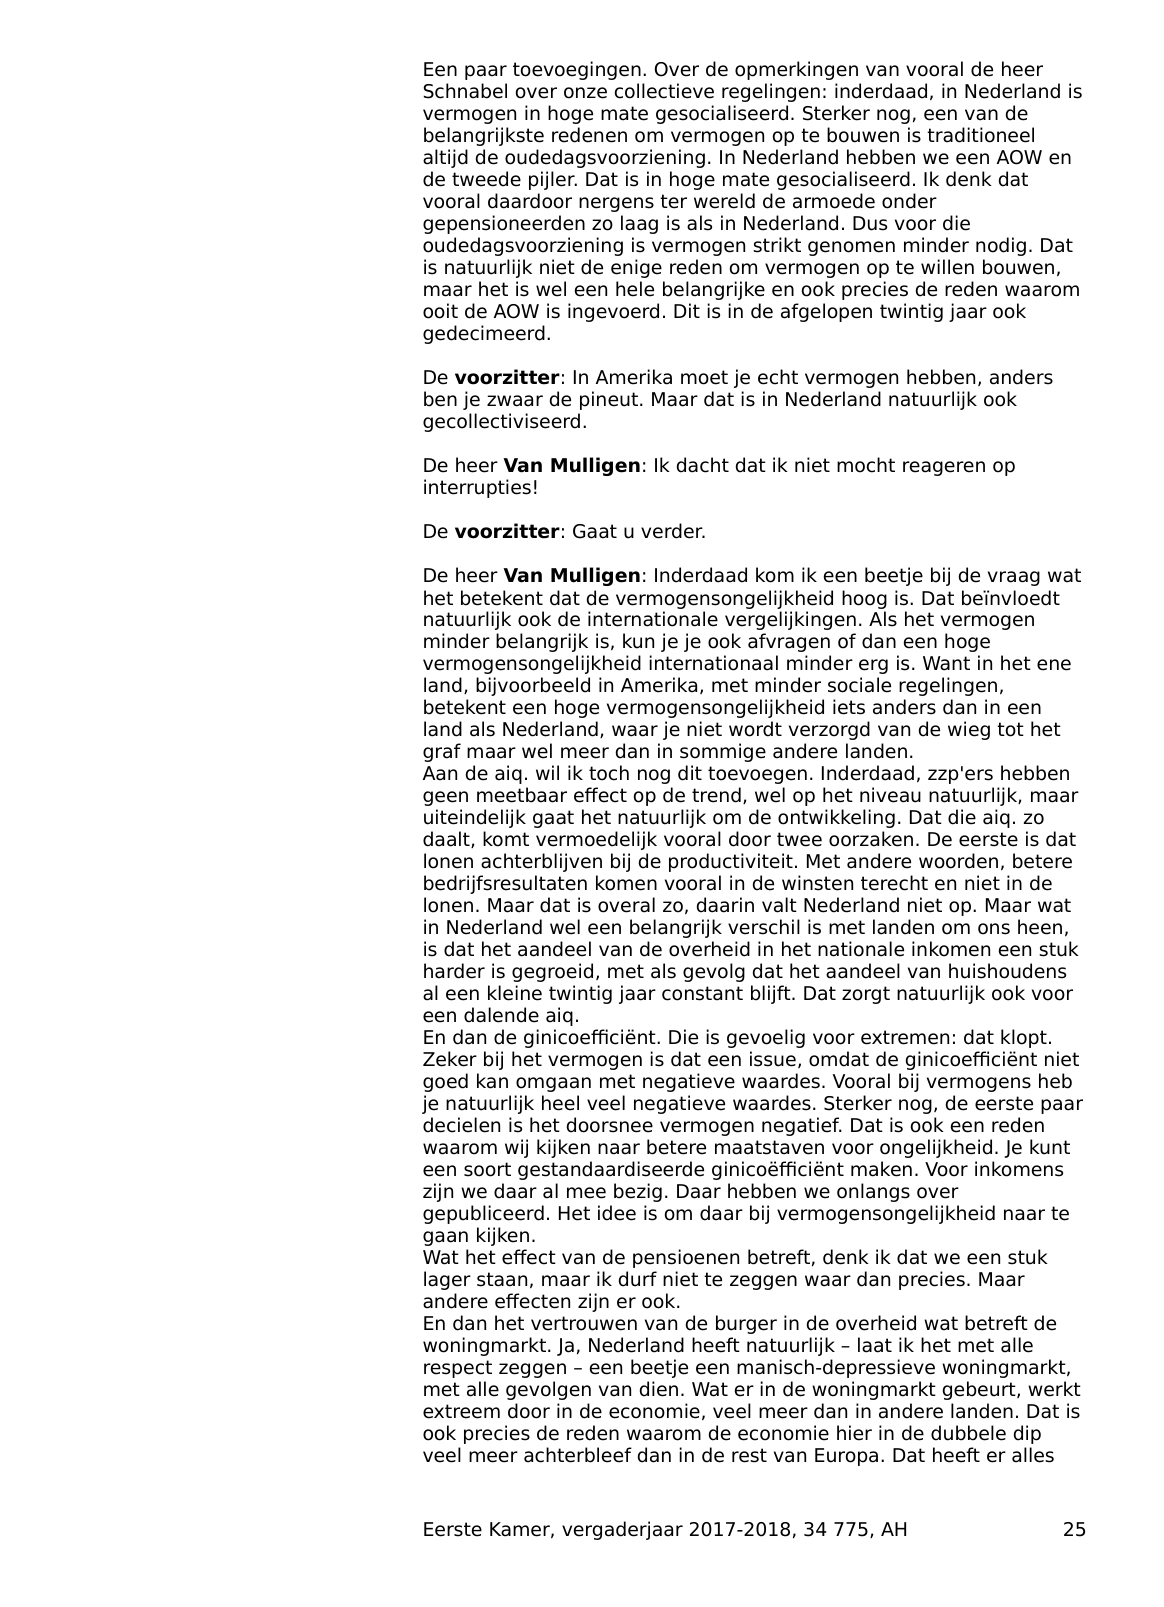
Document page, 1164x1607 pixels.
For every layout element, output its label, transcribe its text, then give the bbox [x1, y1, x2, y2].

text De heer Van Mulligen: Inderdaad kom ik een beetje bij de vraag wat het betekent dat de vermogensongelijkheid hoog is. Dat beïnvloedt natuurlijk ook de internationale vergelijkingen. Als het vermogen minder belangrijk is, kun je je ook afvragen of dan een hoge vermogensongelijkheid internationaal minder erg is. Want in het ene land, bijvoorbeeld in Amerika, met minder sociale regelingen, betekent een hoge vermogensongelijkheid iets anders dan in een land als Nederland, waar je niet wordt verzorgd van de wieg tot het graf maar wel meer dan in sommige andere landen. [422, 565, 1087, 763]
text De voorzitter: Gaat u verder. [422, 521, 1087, 543]
text En dan het vertrouwen van de burger in de overheid wat betreft de woningmarkt. Ja, Nederland heeft natuurlijk – laat ik het met alle respect zeggen – een beetje een manisch-depressieve woningmarkt, met alle gevolgen van dien. Wat er in de woningmarkt gebeurt, werkt extreem door in de economie, veel meer dan in andere landen. Dat is ook precies de reden waarom de economie hier in de dubbele dip veel meer achterbleef dan in de rest van Europa. Dat heeft er alles [422, 1313, 1087, 1467]
text Een paar toevoegingen. Over de opmerkingen van vooral de heer Schnabel over onze collectieve regelingen: inderdaad, in Nederland is vermogen in hoge mate gesocialiseerd. Sterker nog, een van de belangrijkste redenen om vermogen op te bouwen is traditioneel altijd de oudedagsvoorziening. In Nederland hebben we een AOW en de tweede pijler. Dat is in hoge mate gesocialiseerd. Ik denk dat vooral daardoor nergens ter wereld de armoede onder gepensioneerden zo laag is als in Nederland. Dus voor die oudedagsvoorziening is vermogen strikt genomen minder nodig. Dat is natuurlijk niet de enige reden om vermogen op te willen bouwen, maar het is wel een hele belangrijke en ook precies de reden waarom ooit de AOW is ingevoerd. Dit is in de afgelopen twintig jaar ook gedecimeerd. [422, 59, 1087, 345]
text En dan de ginicoefficiënt. Die is gevoelig voor extremen: dat klopt. Zeker bij het vermogen is dat een issue, omdat de ginicoefficiënt niet goed kan omgaan met negatieve waardes. Vooral bij vermogens heb je natuurlijk heel veel negatieve waardes. Sterker nog, de eerste paar decielen is het doorsnee vermogen negatief. Dat is ook een reden waarom wij kijken naar betere maatstaven voor ongelijkheid. Je kunt een soort gestandaardiseerde ginicoëfficiënt maken. Voor inkomens zijn we daar al mee bezig. Daar hebben we onlangs over gepubliceerd. Het idee is om daar bij vermogensongelijkheid naar te gaan kijken. [422, 1027, 1087, 1247]
text Wat het effect van de pensioenen betreft, denk ik dat we een stuk lager staan, maar ik durf niet te zeggen waar dan precies. Maar andere effecten zijn er ook. [422, 1247, 1087, 1313]
text Aan de aiq. wil ik toch nog dit toevoegen. Inderdaad, zzp'ers hebben geen meetbaar effect op de trend, wel op het niveau natuurlijk, maar uiteindelijk gaat het natuurlijk om de ontwikkeling. Dat die aiq. zo daalt, komt vermoedelijk vooral door twee oorzaken. De eerste is dat lonen achterblijven bij de productiviteit. Met andere woorden, betere bedrijfsresultaten komen vooral in de winsten terecht en niet in de lonen. Maar dat is overal zo, daarin valt Nederland niet op. Maar wat in Nederland wel een belangrijk verschil is met landen om ons heen, is dat het aandeel van de overheid in het nationale inkomen een stuk harder is gegroeid, met als gevolg dat het aandeel van huishoudens al een kleine twintig jaar constant blijft. Dat zorgt natuurlijk ook voor een dalende aiq. [422, 763, 1087, 1027]
text De voorzitter: In Amerika moet je echt vermogen hebben, anders ben je zwaar de pineut. Maar dat is in Nederland natuurlijk ook gecollectiviseerd. [422, 367, 1087, 433]
text De heer Van Mulligen: Ik dacht dat ik niet mocht reageren op interrupties! [422, 455, 1087, 499]
